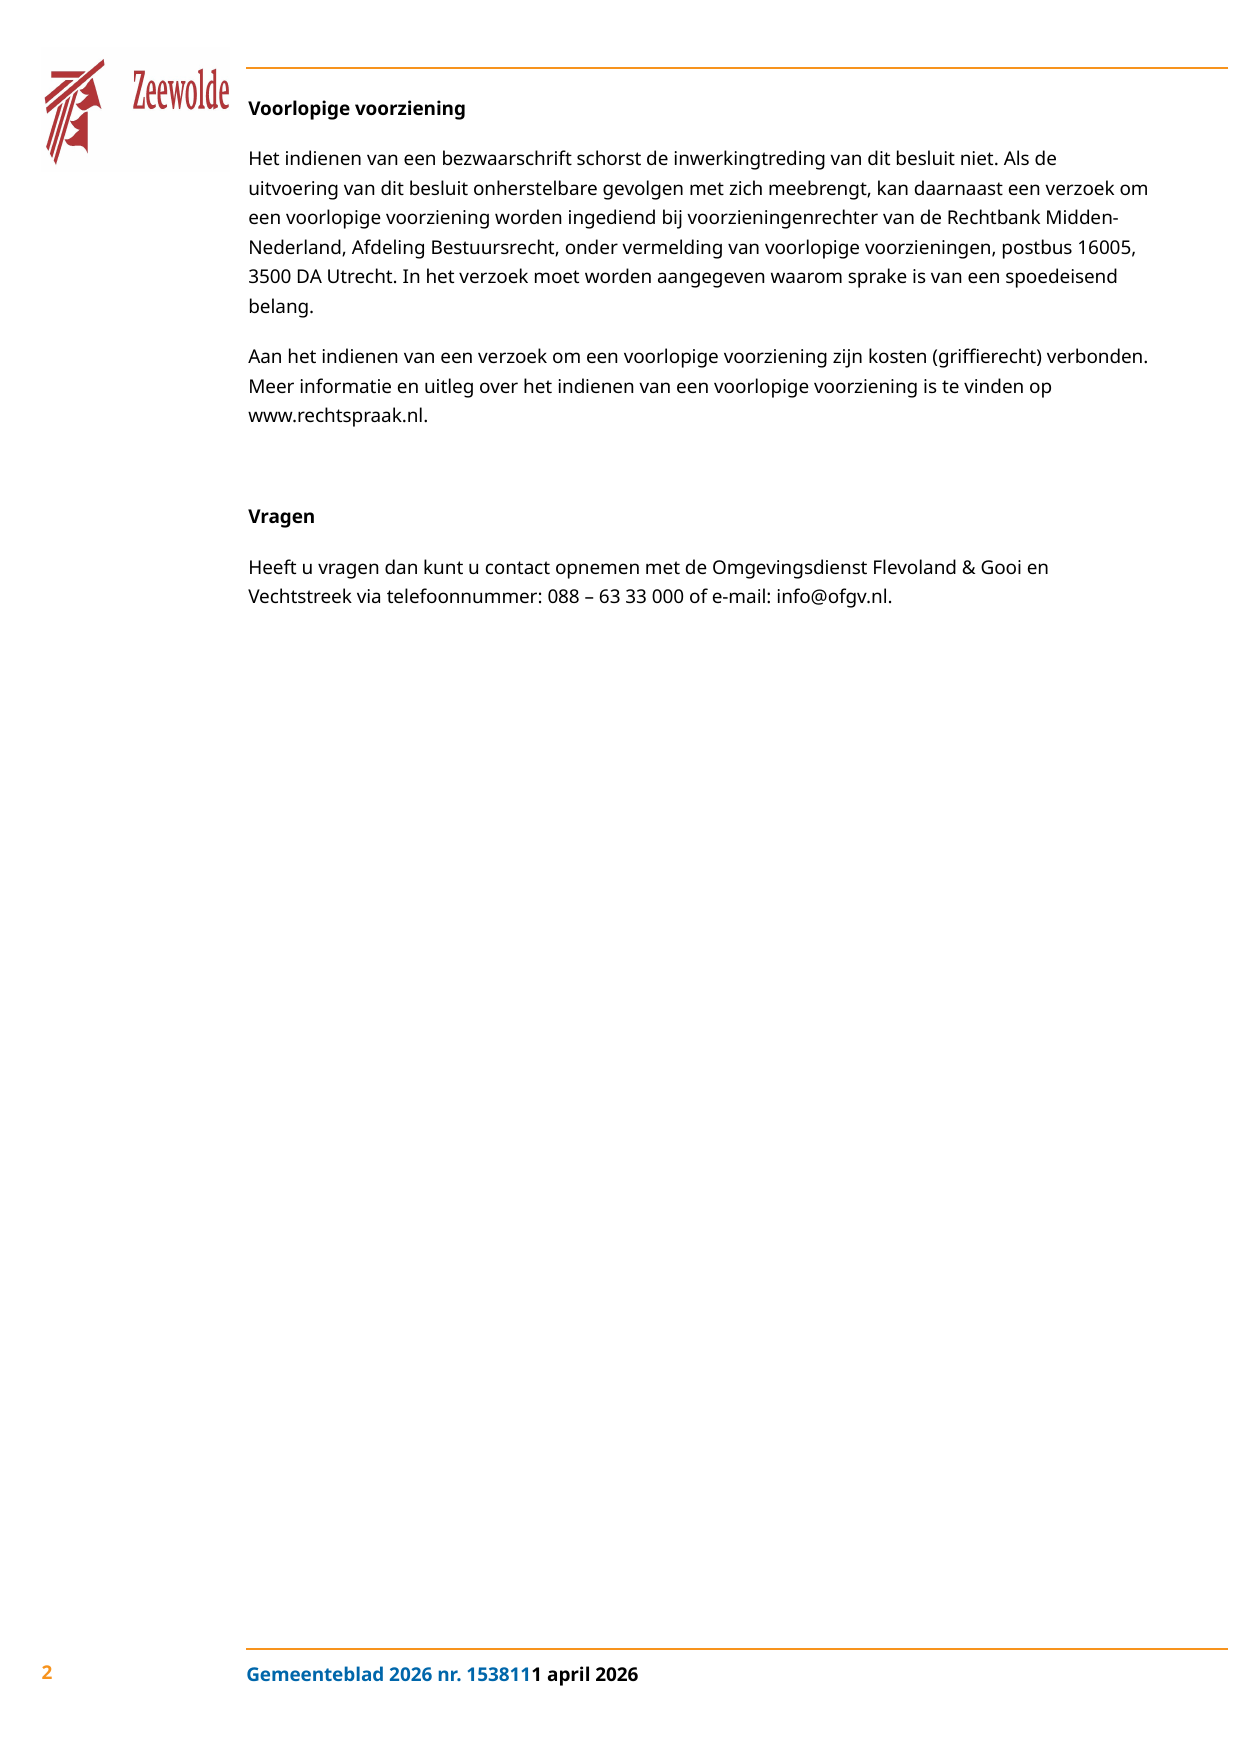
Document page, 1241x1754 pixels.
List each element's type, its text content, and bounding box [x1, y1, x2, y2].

text Aan het indienen van een verzoek om een voorlopige voorziening zijn kosten (griffierecht) verbonden. Meer informatie en uitleg over het indienen van een voorlopige voorziening is te vinden op www.rechtspraak.nl. [248, 343, 1152, 428]
text Voorlopige voorziening [248, 95, 1152, 121]
text Heeft u vragen dan kunt u contact opnemen met de Omgevingsdienst Flevoland & Gooi en Vechtstreek via telefoonnummer: 088 – 63 33 000 of e-mail: info@ofgv.nl. [248, 554, 1152, 609]
text Het indienen van een bezwaarschrift schorst de inwerkingtreding van dit besluit niet. Als de uitvoering van dit besluit onherstelbare gevolgen met zich meebrengt, kan daarnaast een verzoek om een voorlopige voorziening worden ingediend bij voorzieningenrechter van de Rechtbank Midden-Nederland, Afdeling Bestuursrecht, onder vermelding van voorlopige voorzieningen, postbus 16005, 3500 DA Utrecht. In het verzoek moet worden aangegeven waarom sprake is van een spoedeisend belang. [248, 145, 1152, 319]
text Vragen [248, 503, 1152, 529]
picture [41, 47, 231, 172]
